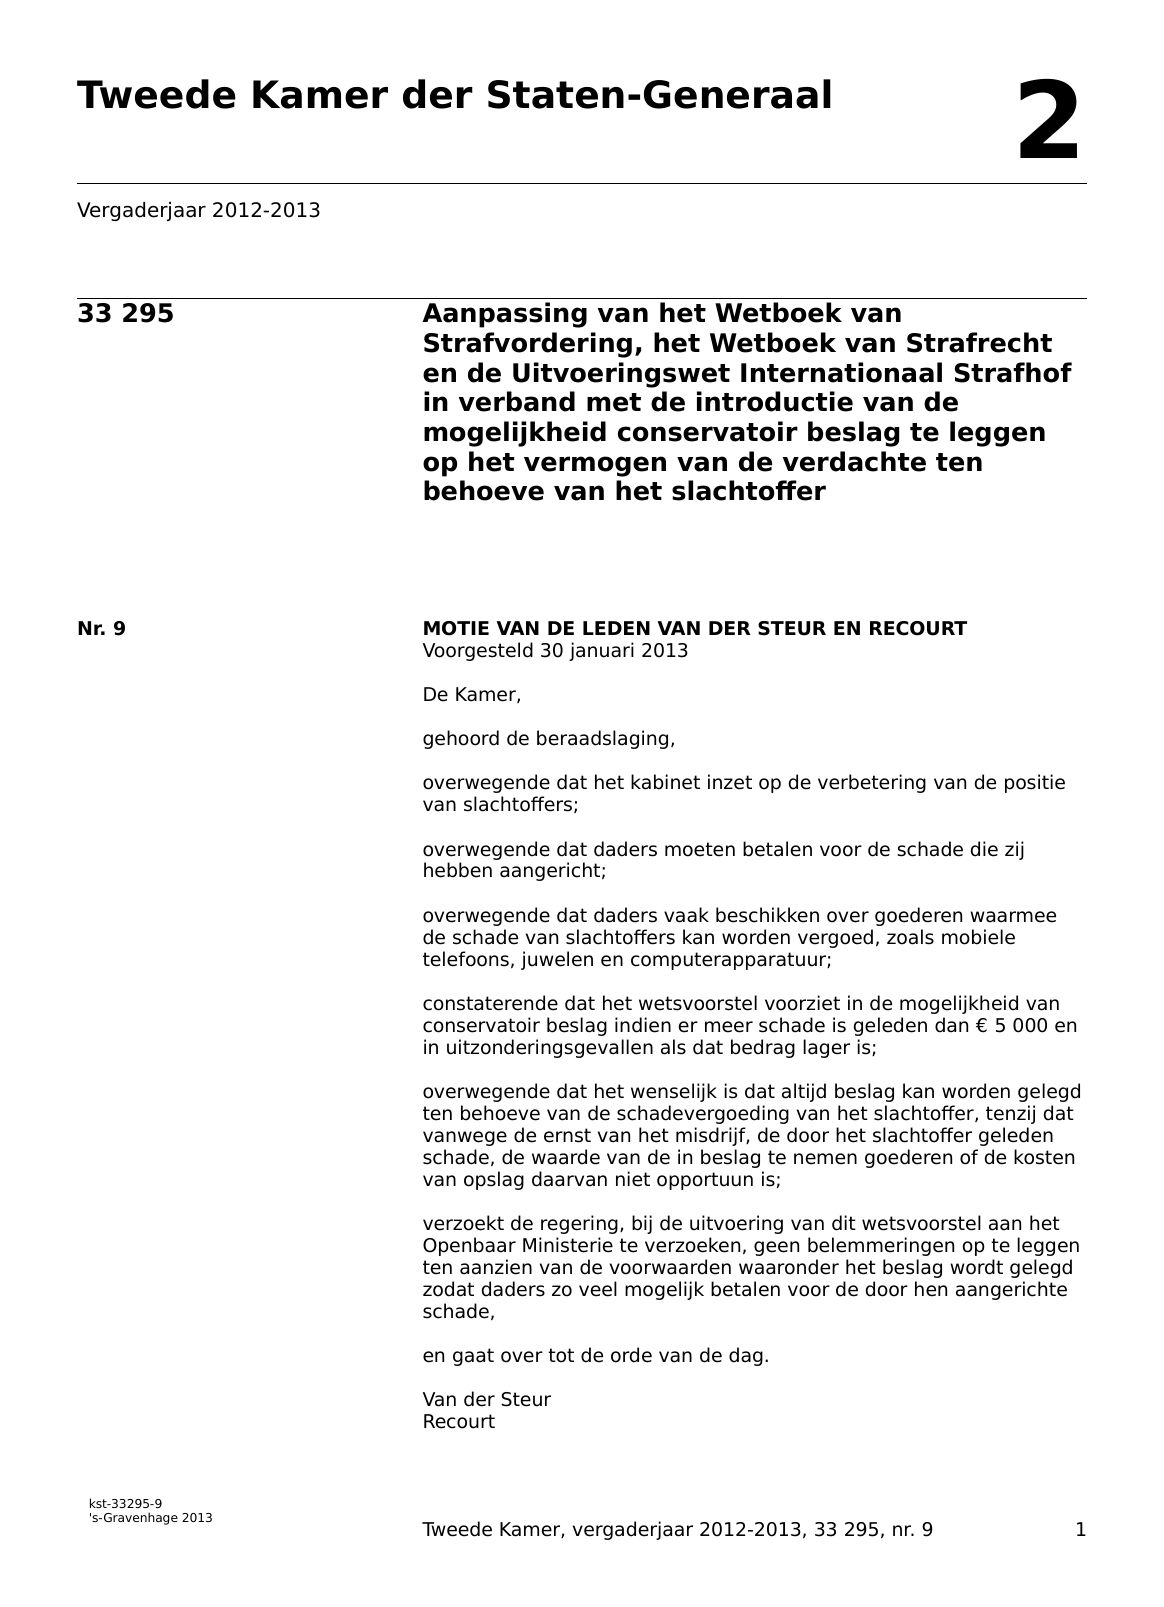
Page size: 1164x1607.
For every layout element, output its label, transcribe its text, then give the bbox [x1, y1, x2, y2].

text constaterende dat het wetsvoorstel voorziet in de mogelijkheid van conservatoir beslag indien er meer schade is geleden dan € 5 000 en in uitzonderingsgevallen als dat bedrag lager is; [422, 993, 1087, 1059]
text overwegende dat het wenselijk is dat altijd beslag kan worden gelegd ten behoeve van de schadevergoeding van het slachtoffer, tenzij dat vanwege de ernst van het misdrijf, de door het slachtoffer geleden schade, de waarde van de in beslag te nemen goederen of de kosten van opslag daarvan niet opportuun is; [422, 1081, 1087, 1191]
subtitle Nr. 9 MOTIE VAN DE LEDEN VAN DER STEUR EN RECOURT [77, 618, 1087, 640]
text Recourt [422, 1411, 1087, 1433]
subtitle 33 295 Aanpassing van het Wetboek van Strafvordering, het Wetboek van Strafrecht en de Uitvoeringswet Internationaal Strafhof in verband met de introductie van de mogelijkheid conservatoir beslag te leggen op het vermogen van de verdachte ten behoeve van het slachtoffer [77, 299, 1087, 507]
text Van der Steur [422, 1389, 1087, 1411]
text De Kamer, [422, 684, 1087, 706]
text verzoekt de regering, bij de uitvoering van dit wetsvoorstel aan het Openbaar Ministerie te verzoeken, geen belemmeringen op te leggen ten aanzien van de voorwaarden waaronder het beslag wordt gelegd zodat daders zo veel mogelijk betalen voor de door hen aangerichte schade, [422, 1213, 1087, 1323]
text Voorgesteld 30 januari 2013 [422, 640, 1087, 662]
text overwegende dat het kabinet inzet op de verbetering van de positie van slachtoffers; [422, 772, 1087, 816]
text kst-33295-9 [88, 1497, 323, 1511]
table_cell Vergaderjaar 2012-2013 [77, 184, 1087, 298]
table_header 2 [886, 59, 1087, 183]
text 's-Gravenhage 2013 [88, 1511, 323, 1525]
table_header Tweede Kamer der Staten-Generaal [77, 59, 886, 183]
text en gaat over tot de orde van de dag. [422, 1345, 1087, 1367]
text overwegende dat daders vaak beschikken over goederen waarmee de schade van slachtoffers kan worden vergoed, zoals mobiele telefoons, juwelen en computerapparatuur; [422, 904, 1087, 971]
text gehoord de beraadslaging, [422, 728, 1087, 750]
text overwegende dat daders moeten betalen voor de schade die zij hebben aangericht; [422, 838, 1087, 882]
